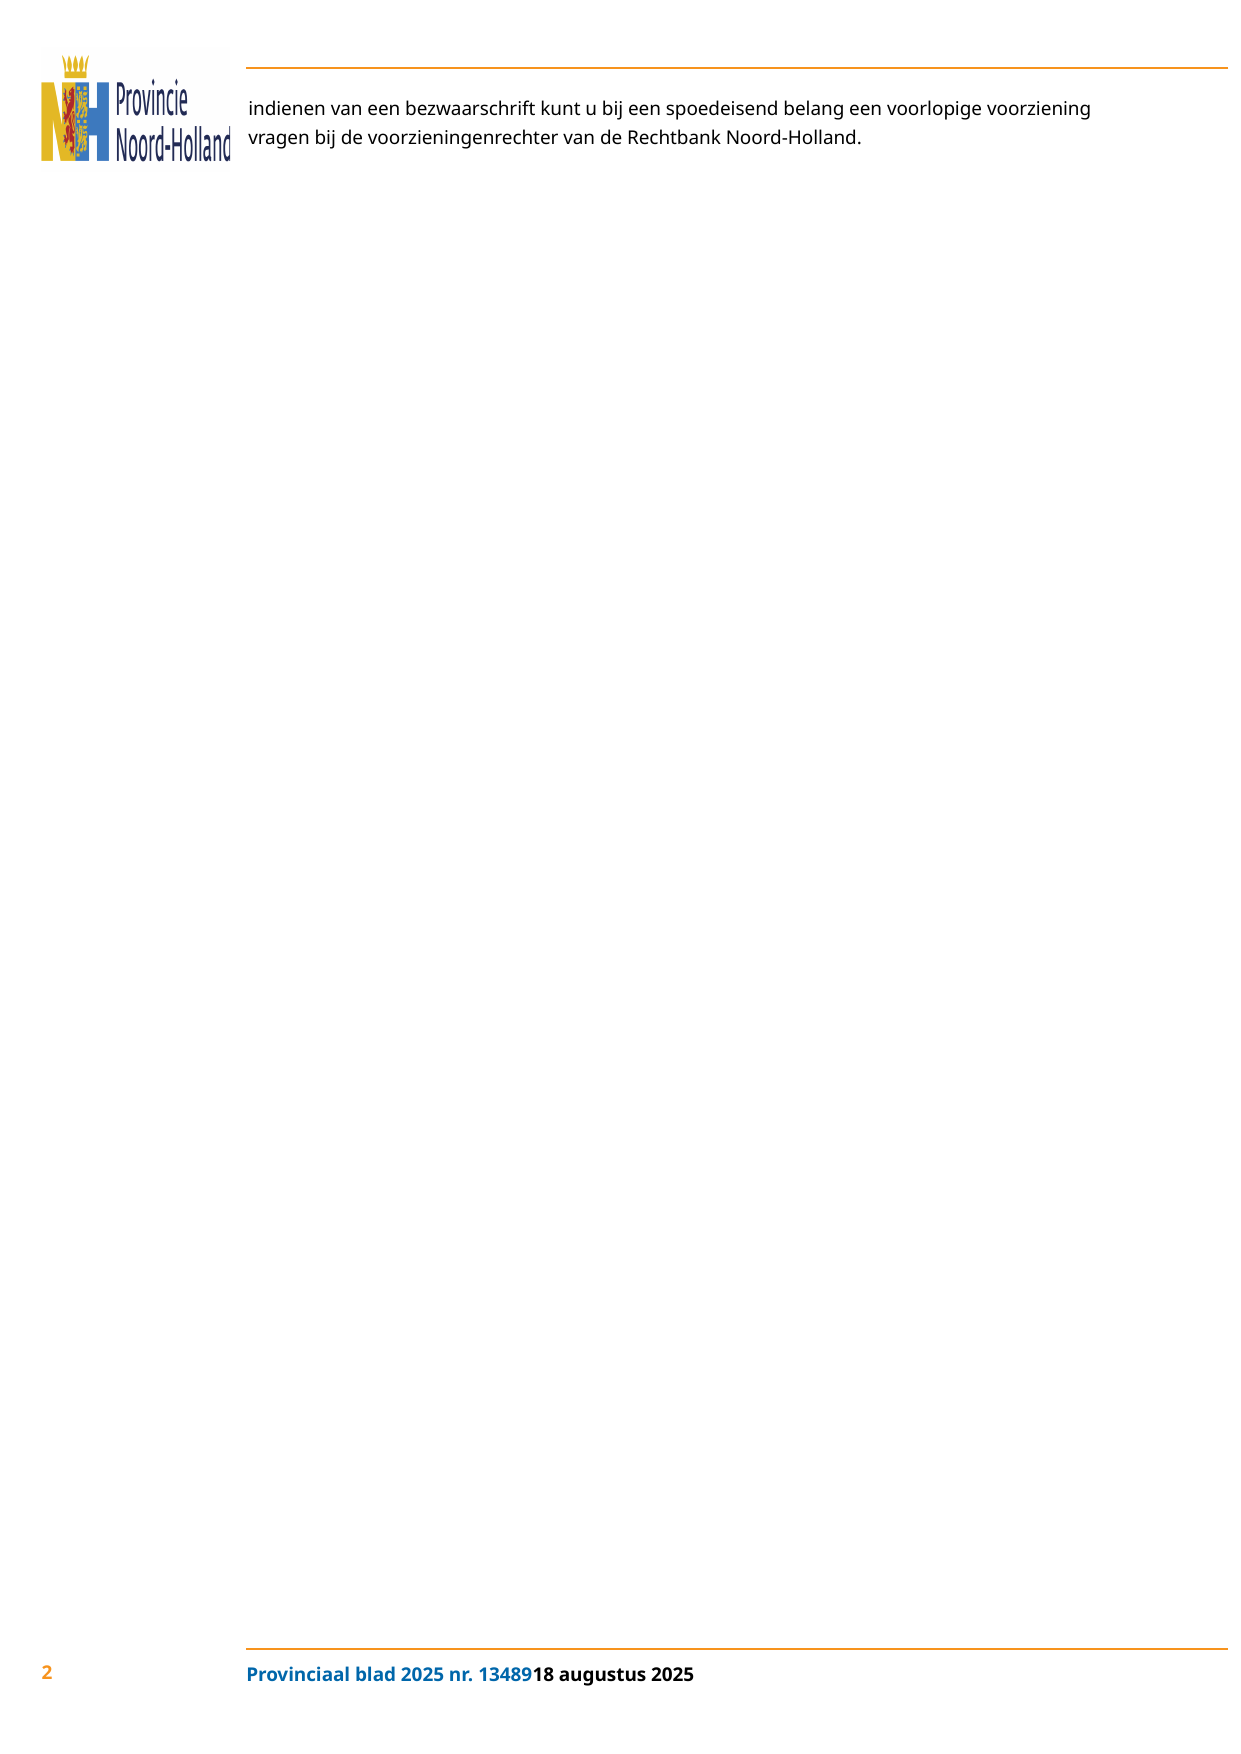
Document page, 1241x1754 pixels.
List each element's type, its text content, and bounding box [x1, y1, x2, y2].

text indienen van een bezwaarschrift kunt u bij een spoedeisend belang een voorlopige voorziening vragen bij de voorzieningenrechter van de Rechtbank Noord-Holland. [248, 95, 1152, 150]
picture [41, 47, 231, 172]
